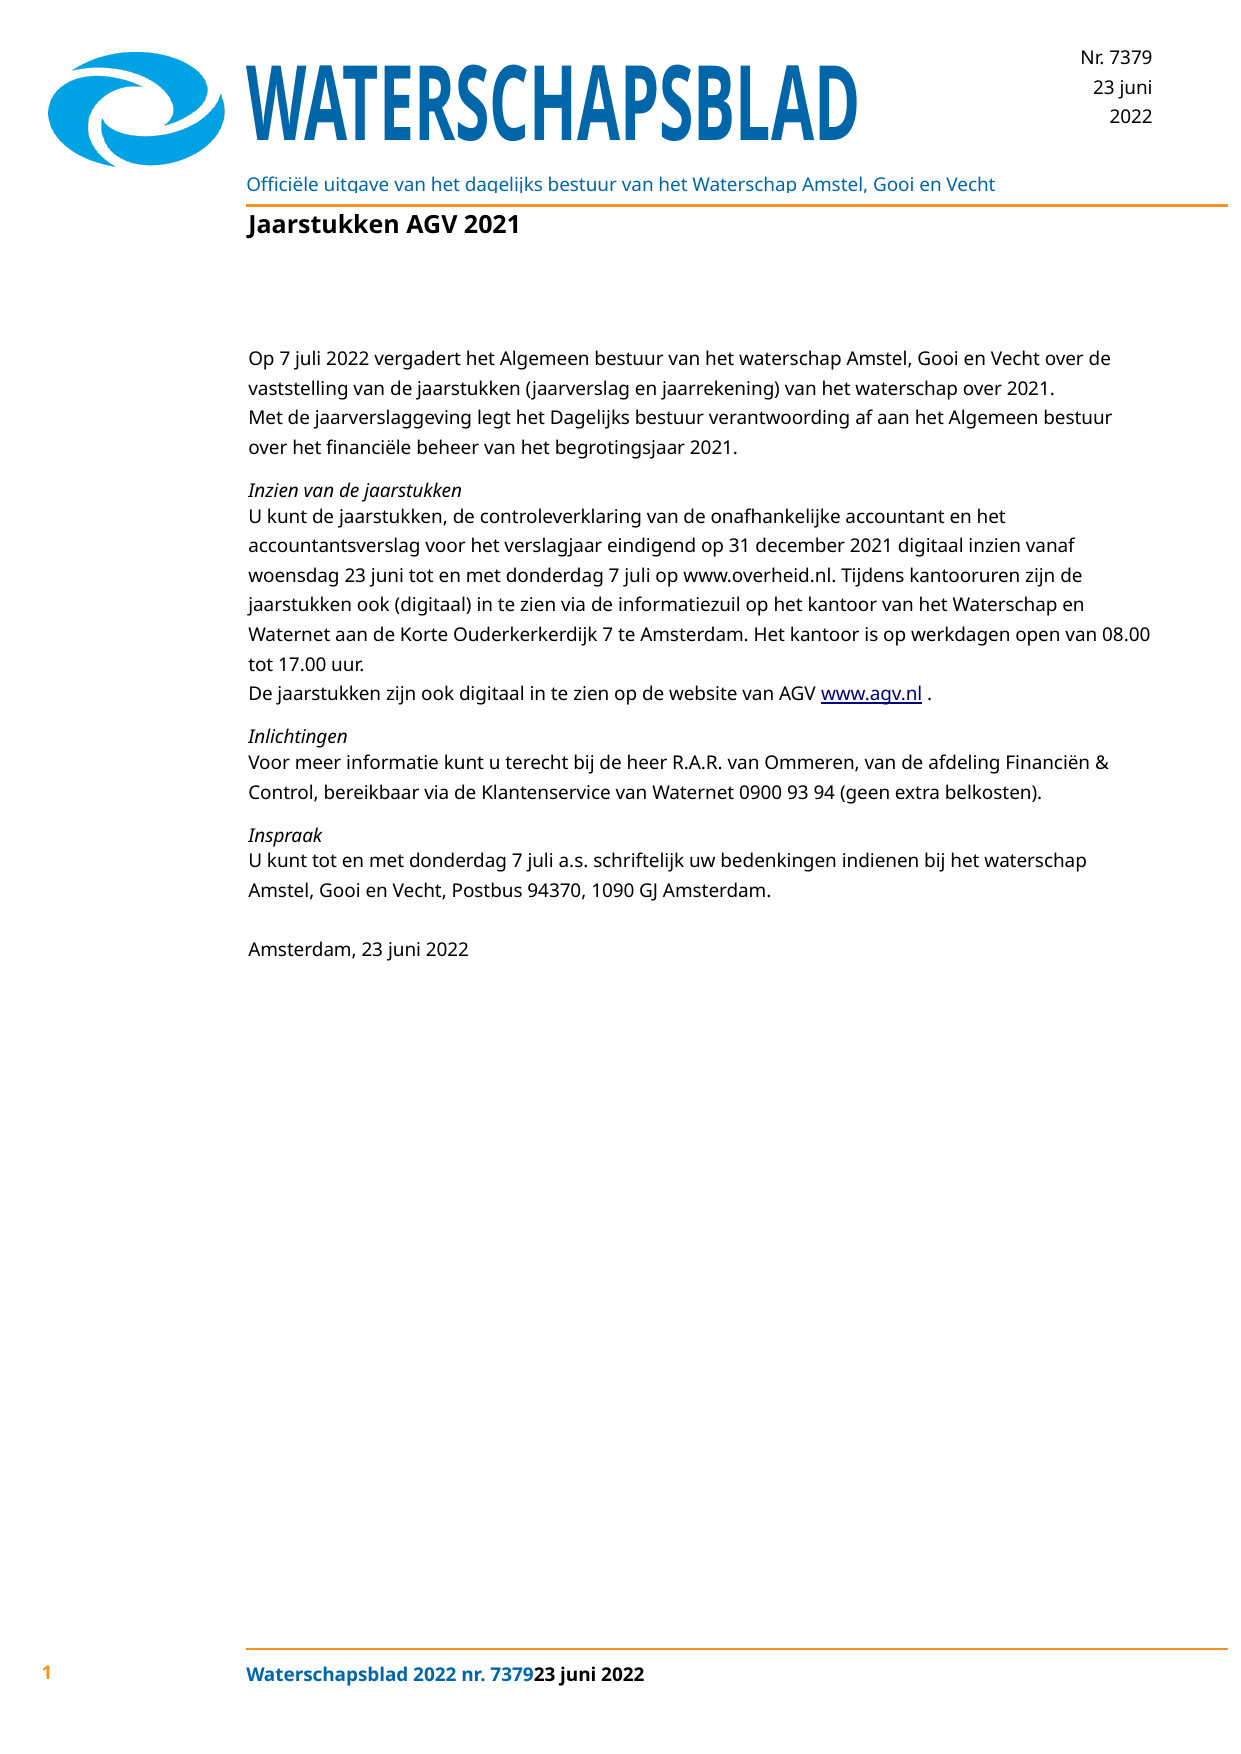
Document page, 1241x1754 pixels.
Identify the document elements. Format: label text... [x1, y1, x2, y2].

text Inzien van de jaarstukken [248, 477, 1152, 503]
picture [41, 47, 231, 172]
text U kunt tot en met donderdag 7 juli a.s. schriftelijk uw bedenkingen indienen bij het waterschap Amstel, Gooi en Vecht, Postbus 94370, 1090 GJ Amsterdam. [248, 848, 1152, 903]
text Op 7 juli 2022 vergadert het Algemeen bestuur van het waterschap Amstel, Gooi en Vecht over de vaststelling van de jaarstukken (jaarverslag en jaarrekening) van het waterschap over 2021. [248, 345, 1152, 401]
text Met de jaarverslaggeving legt het Dagelijks bestuur verantwoording af aan het Algemeen bestuur over het financiële beheer van het begrotingsjaar 2021. [248, 404, 1152, 460]
text Voor meer informatie kunt u terecht bij de heer R.A.R. van Ommeren, van de afdeling Financiën & Control, bereikbaar via de Klantenservice van Waternet 0900 93 94 (geen extra belkosten). [248, 749, 1152, 804]
text Inspraak [248, 822, 1152, 848]
text De jaarstukken zijn ook digitaal in te zien op de website van AGV www.agv.nl . [248, 680, 1152, 706]
text U kunt de jaarstukken, de controleverklaring van de onafhankelijke accountant en het accountantsverslag voor het verslagjaar eindigend op 31 december 2021 digitaal inzien vanaf woensdag 23 juni tot en met donderdag 7 juli op www.overheid.nl. Tijdens kantooruren zijn de jaarstukken ook (digitaal) in te zien via de informatiezuil op het kantoor van het Waterschap en Waternet aan de Korte Ouderkerkerdijk 7 te Amsterdam. Het kantoor is op werkdagen open van 08.00 tot 17.00 uur. [248, 503, 1152, 677]
text Jaarstukken AGV 2021 [248, 207, 1152, 241]
text Inlichtingen [248, 723, 1152, 749]
text Amsterdam, 23 juni 2022 [248, 936, 1152, 962]
